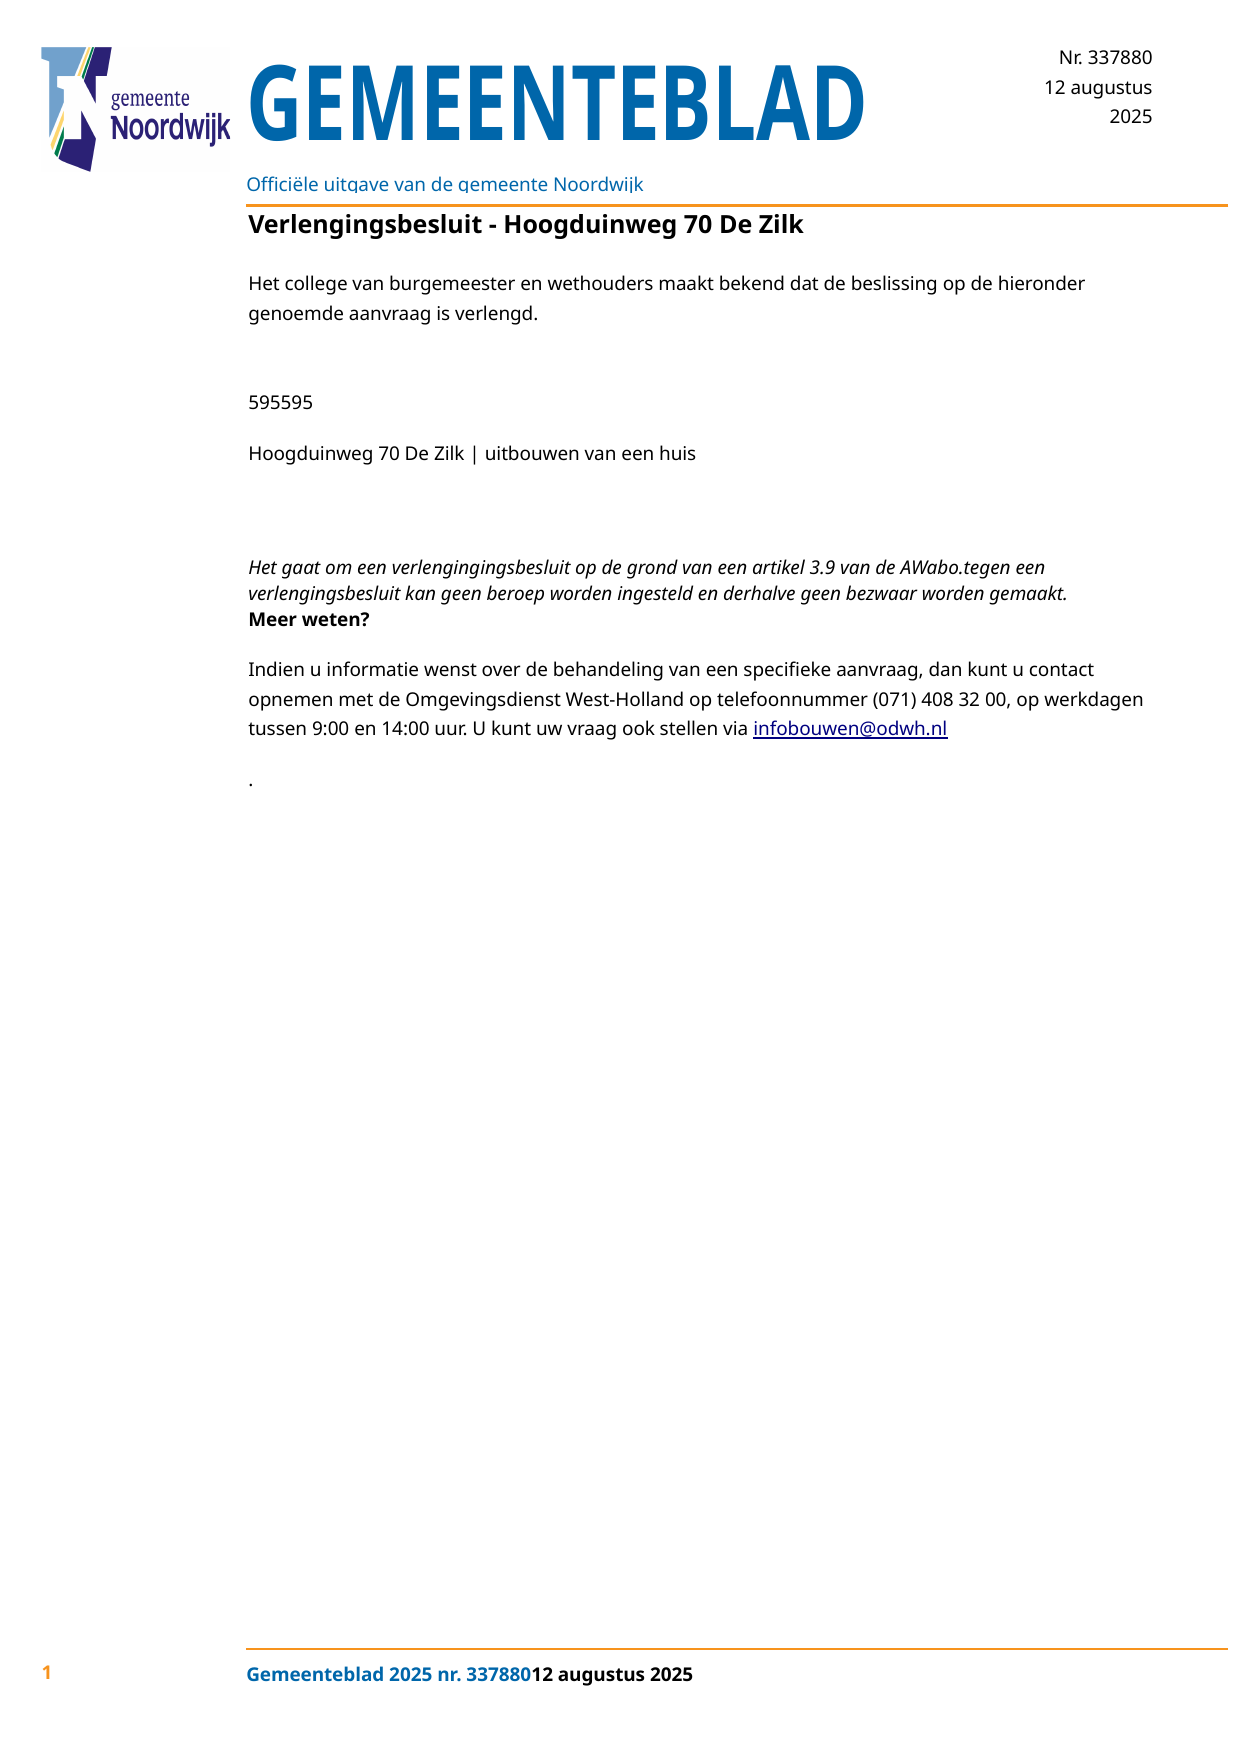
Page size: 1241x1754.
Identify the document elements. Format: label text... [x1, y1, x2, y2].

text Hoogduinweg 70 De Zilk | uitbouwen van een huis [248, 440, 1152, 466]
text . [248, 766, 1152, 792]
text Verlengingsbesluit - Hoogduinweg 70 De Zilk [248, 207, 1152, 241]
picture [41, 47, 231, 172]
text Indien u informatie wenst over de behandeling van een specifieke aanvraag, dan kunt u contact opnemen met de Omgevingsdienst West-Holland op telefoonnummer (071) 408 32 00, op werkdagen tussen 9:00 en 14:00 uur. U kunt uw vraag ook stellen via infobouwen@odwh.nl [248, 656, 1152, 741]
text Het gaat om een verlengingingsbesluit op de grond van een artikel 3.9 van de AWabo.tegen een verlengingsbesluit kan geen beroep worden ingesteld en derhalve geen bezwaar worden gemaakt. [248, 554, 1152, 606]
text Meer weten? [248, 606, 1152, 632]
text Het college van burgemeester en wethouders maakt bekend dat de beslissing op de hieronder genoemde aanvraag is verlengd. [248, 270, 1152, 326]
text 595595 [248, 389, 1152, 415]
